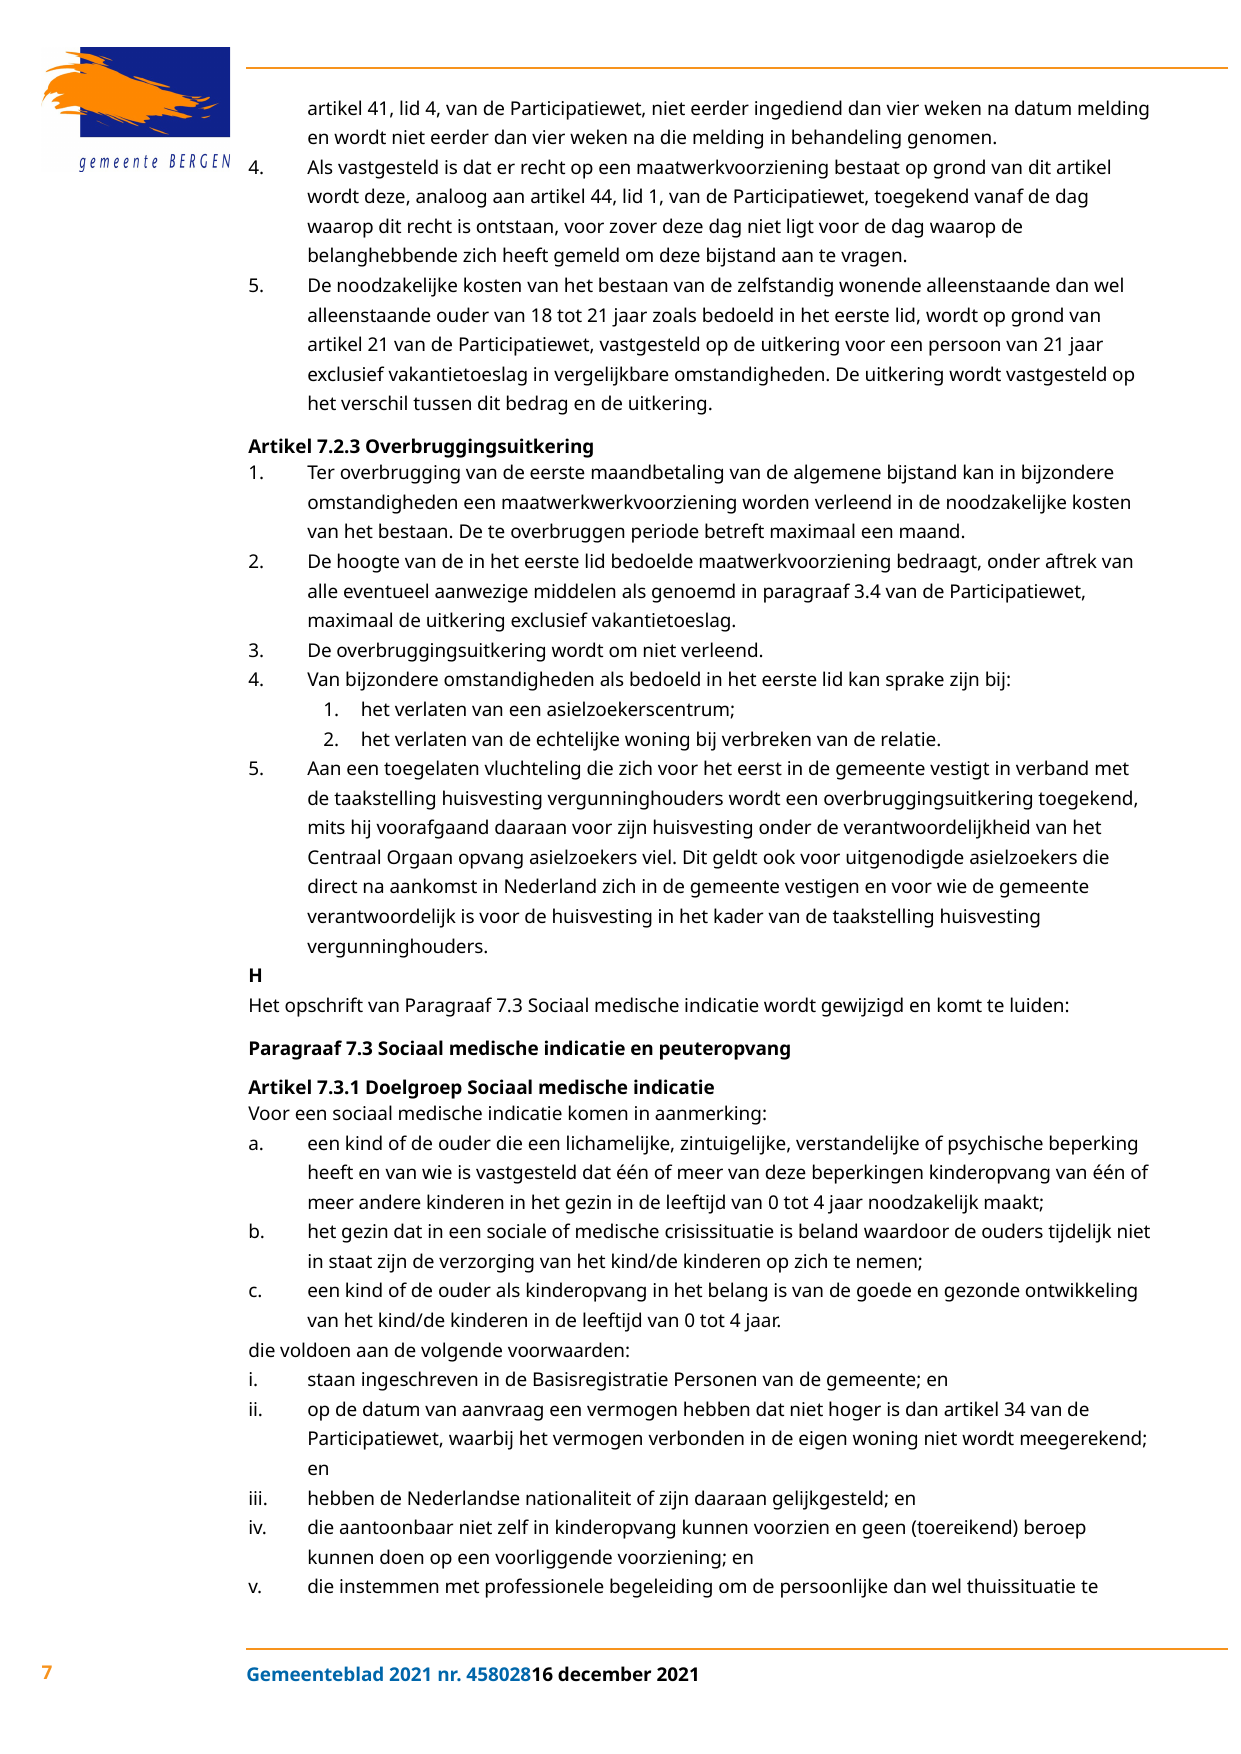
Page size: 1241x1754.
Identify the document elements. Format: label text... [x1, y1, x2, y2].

picture [41, 47, 231, 172]
list hebben de Nederlandse nationaliteit of zijn daaraan gelijkgesteld; en [248, 1485, 1152, 1510]
text die voldoen aan de volgende voorwaarden: [248, 1337, 1152, 1362]
list een kind of de ouder als kinderopvang in het belang is van de goede en gezonde ontwikkeling van het kind/de kinderen in de leeftijd van 0 tot 4 jaar. [248, 1278, 1152, 1333]
text Artikel 7.2.3 Overbruggingsuitkering [248, 434, 1152, 459]
text H [248, 962, 1152, 988]
text Het opschrift van Paragraaf 7.3 Sociaal medische indicatie wordt gewijzigd en komt te luiden: [248, 992, 1152, 1018]
list het gezin dat in een sociale of medische crisissituatie is beland waardoor de ouders tijdelijk niet in staat zijn de verzorging van het kind/de kinderen op zich te nemen; [248, 1218, 1152, 1274]
text Artikel 7.3.1 Doelgroep Sociaal medische indicatie [248, 1074, 1152, 1100]
list die instemmen met professionele begeleiding om de persoonlijke dan wel thuissituatie te [248, 1573, 1152, 1599]
text Paragraaf 7.3 Sociaal medische indicatie en peuteropvang [248, 1035, 1152, 1061]
list staan ingeschreven in de Basisregistratie Personen van de gemeente; en [248, 1366, 1152, 1392]
list Ter overbrugging van de eerste maandbetaling van de algemene bijstand kan in bijzondere omstandigheden een maatwerkwerkvoorziening worden verleend in de noodzakelijke kosten van het bestaan. De te overbruggen periode betreft maximaal een maand. [248, 459, 1152, 544]
list De overbruggingsuitkering wordt om niet verleend. [248, 637, 1152, 663]
list die aantoonbaar niet zelf in kinderopvang kunnen voorzien en geen (toereikend) beroep kunnen doen op een voorliggende voorziening; en [248, 1514, 1152, 1569]
list Als vastgesteld is dat er recht op een maatwerkvoorziening bestaat op grond van dit artikel wordt deze, analoog aan artikel 44, lid 1, van de Participatiewet, toegekend vanaf de dag waarop dit recht is ontstaan, voor zover deze dag niet ligt voor de dag waarop de belanghebbende zich heeft gemeld om deze bijstand aan te vragen. [248, 154, 1152, 268]
list De hoogte van de in het eerste lid bedoelde maatwerkvoorziening bedraagt, onder aftrek van alle eventueel aanwezige middelen als genoemd in paragraaf 3.4 van de Participatiewet, maximaal de uitkering exclusief vakantietoeslag. [248, 548, 1152, 633]
list een kind of de ouder die een lichamelijke, zintuigelijke, verstandelijke of psychische beperking heeft en van wie is vastgesteld dat één of meer van deze beperkingen kinderopvang van één of meer andere kinderen in het gezin in de leeftijd van 0 tot 4 jaar noodzakelijk maakt; [248, 1130, 1152, 1214]
list op de datum van aanvraag een vermogen hebben dat niet hoger is dan artikel 34 van de Participatiewet, waarbij het vermogen verbonden in de eigen woning niet wordt meegerekend; en [248, 1396, 1152, 1481]
list De noodzakelijke kosten van het bestaan van de zelfstandig wonende alleenstaande dan wel alleenstaande ouder van 18 tot 21 jaar zoals bedoeld in het eerste lid, wordt op grond van artikel 21 van de Participatiewet, vastgesteld op de uitkering voor een persoon van 21 jaar exclusief vakantietoeslag in vergelijkbare omstandigheden. De uitkering wordt vastgesteld op het verschil tussen dit bedrag en de uitkering. [248, 272, 1152, 416]
list Van bijzondere omstandigheden als bedoeld in het eerste lid kan sprake zijn bij: [248, 667, 1152, 692]
list artikel 41, lid 4, van de Participatiewet, niet eerder ingediend dan vier weken na datum melding en wordt niet eerder dan vier weken na die melding in behandeling genomen. [248, 95, 1152, 150]
text Voor een sociaal medische indicatie komen in aanmerking: [248, 1100, 1152, 1126]
list het verlaten van de echtelijke woning bij verbreken van de relatie. [323, 726, 1152, 751]
list het verlaten van een asielzoekerscentrum; [323, 696, 1152, 722]
list Aan een toegelaten vluchteling die zich voor het eerst in de gemeente vestigt in verband met de taakstelling huisvesting vergunninghouders wordt een overbruggingsuitkering toegekend, mits hij voorafgaand daaraan voor zijn huisvesting onder de verantwoordelijkheid van het Centraal Orgaan opvang asielzoekers viel. Dit geldt ook voor uitgenodigde asielzoekers die direct na aankomst in Nederland zich in de gemeente vestigen en voor wie de gemeente verantwoordelijk is voor de huisvesting in het kader van de taakstelling huisvesting vergunninghouders. [248, 755, 1152, 958]
